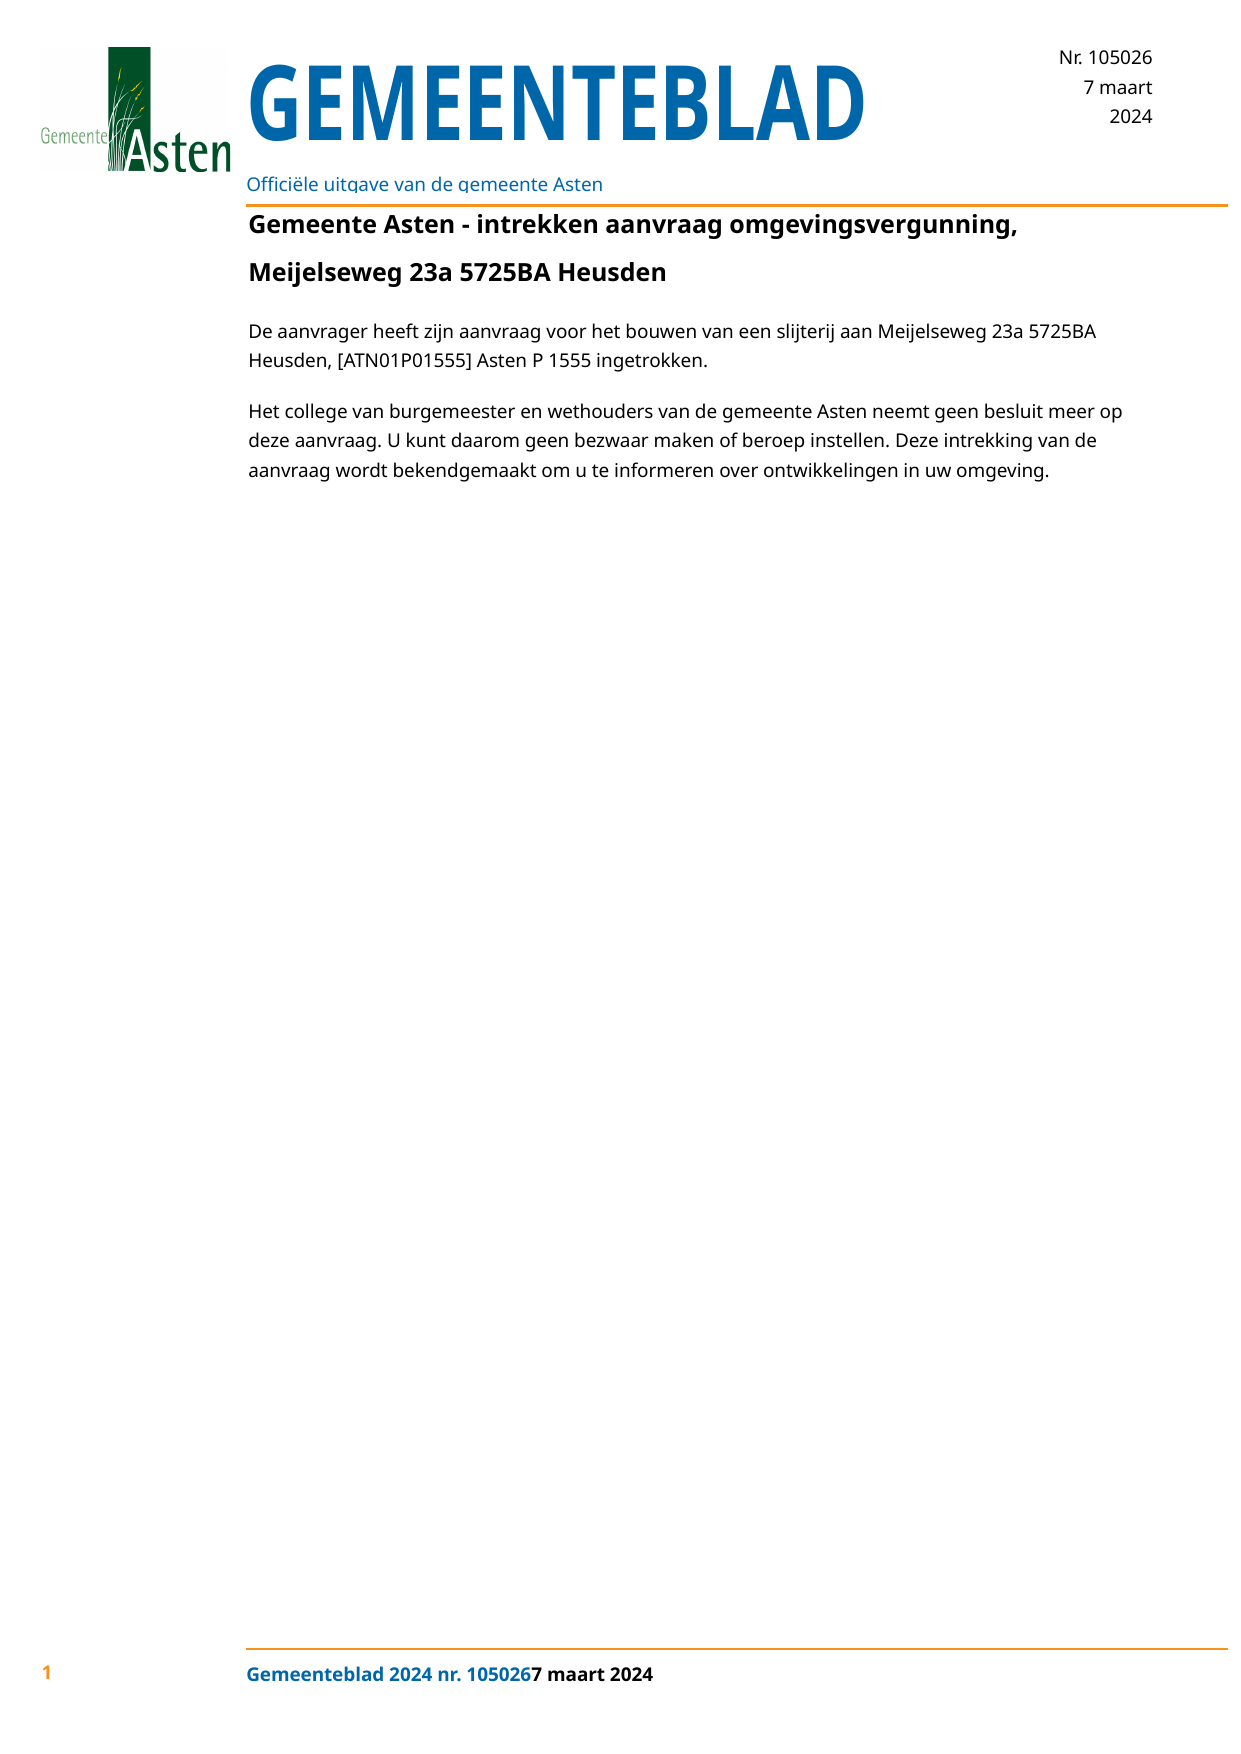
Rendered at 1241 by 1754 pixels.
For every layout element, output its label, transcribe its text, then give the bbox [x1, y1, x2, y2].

text Gemeente Asten - intrekken aanvraag omgevingsvergunning, Meijelseweg 23a 5725BA Heusden [248, 207, 1152, 288]
text Het college van burgemeester en wethouders van de gemeente Asten neemt geen besluit meer op deze aanvraag. U kunt daarom geen bezwaar maken of beroep instellen. Deze intrekking van de aanvraag wordt bekendgemaakt om u te informeren over ontwikkelingen in uw omgeving. [248, 398, 1152, 483]
picture [41, 47, 231, 172]
text De aanvrager heeft zijn aanvraag voor het bouwen van een slijterij aan Meijelseweg 23a 5725BA Heusden, [ATN01P01555] Asten P 1555 ingetrokken. [248, 318, 1152, 373]
